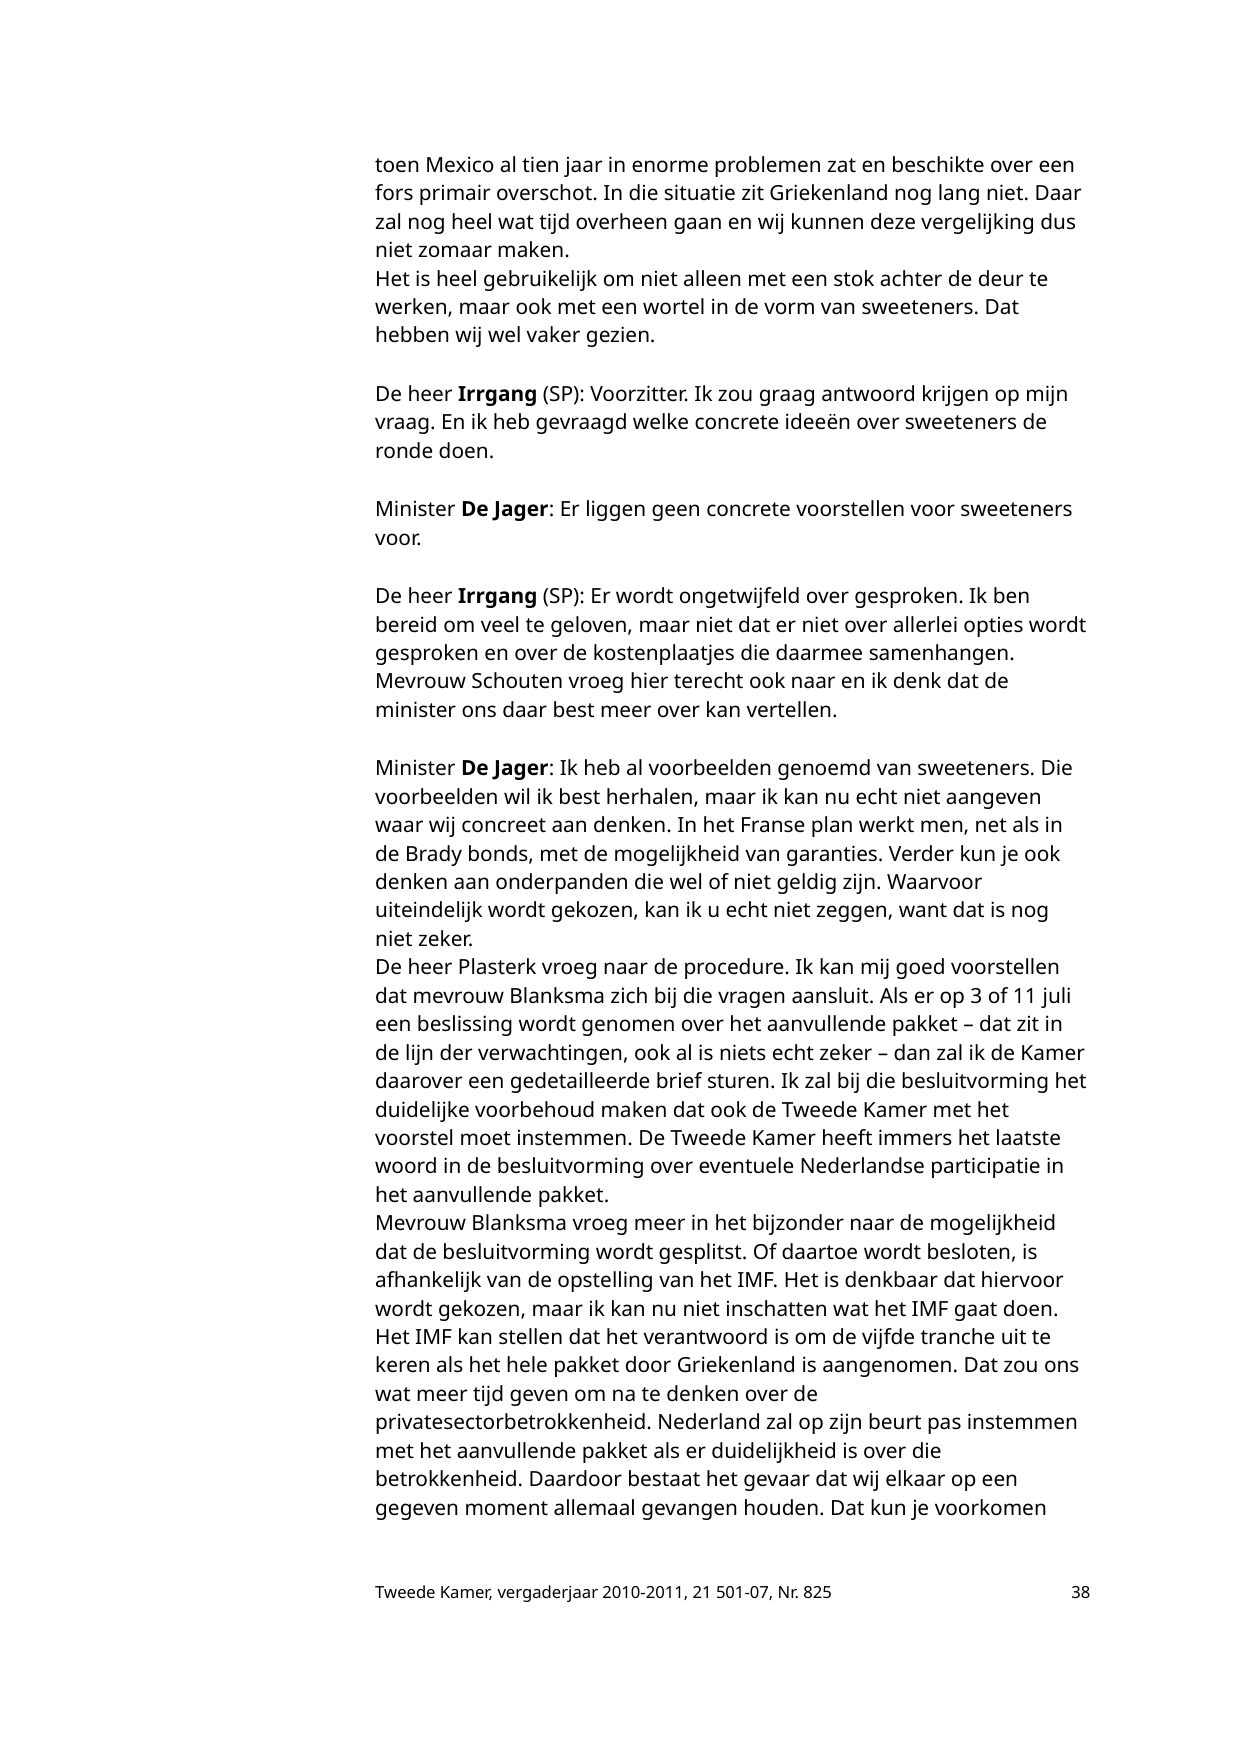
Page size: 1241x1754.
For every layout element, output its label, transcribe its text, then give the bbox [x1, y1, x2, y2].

text Het is heel gebruikelijk om niet alleen met een stok achter de deur te werken, maar ook met een wortel in de vorm van sweeteners. Dat hebben wij wel vaker gezien. [375, 264, 1090, 349]
text Minister De Jager: Ik heb al voorbeelden genoemd van sweeteners. Die voorbeelden wil ik best herhalen, maar ik kan nu echt niet aangeven waar wij concreet aan denken. In het Franse plan werkt men, net als in de Brady bonds, met de mogelijkheid van garanties. Verder kun je ook denken aan onderpanden die wel of niet geldig zijn. Waarvoor uiteindelijk wordt gekozen, kan ik u echt niet zeggen, want dat is nog niet zeker. [375, 753, 1090, 952]
text De heer Irrgang (SP): Voorzitter. Ik zou graag antwoord krijgen op mijn vraag. En ik heb gevraagd welke concrete ideeën over sweeteners de ronde doen. [375, 379, 1090, 464]
text Mevrouw Blanksma vroeg meer in het bijzonder naar de mogelijkheid dat de besluitvorming wordt gesplitst. Of daartoe wordt besloten, is afhankelijk van de opstelling van het IMF. Het is denkbaar dat hiervoor wordt gekozen, maar ik kan nu niet inschatten wat het IMF gaat doen. Het IMF kan stellen dat het verantwoord is om de vijfde tranche uit te keren als het hele pakket door Griekenland is aangenomen. Dat zou ons wat meer tijd geven om na te denken over de privatesectorbetrokkenheid. Nederland zal op zijn beurt pas instemmen met het aanvullende pakket als er duidelijkheid is over die betrokkenheid. Daardoor bestaat het gevaar dat wij elkaar op een gegeven moment allemaal gevangen houden. Dat kun je voorkomen [375, 1208, 1090, 1521]
text De heer Plasterk vroeg naar de procedure. Ik kan mij goed voorstellen dat mevrouw Blanksma zich bij die vragen aansluit. Als er op 3 of 11 juli een beslissing wordt genomen over het aanvullende pakket – dat zit in de lijn der verwachtingen, ook al is niets echt zeker – dan zal ik de Kamer daarover een gedetailleerde brief sturen. Ik zal bij die besluitvorming het duidelijke voorbehoud maken dat ook de Tweede Kamer met het voorstel moet instemmen. De Tweede Kamer heeft immers het laatste woord in de besluitvorming over eventuele Nederlandse participatie in het aanvullende pakket. [375, 952, 1090, 1208]
text Minister De Jager: Er liggen geen concrete voorstellen voor sweeteners voor. [375, 494, 1090, 551]
text De heer Irrgang (SP): Er wordt ongetwijfeld over gesproken. Ik ben bereid om veel te geloven, maar niet dat er niet over allerlei opties wordt gesproken en over de kostenplaatjes die daarmee samenhangen. Mevrouw Schouten vroeg hier terecht ook naar en ik denk dat de minister ons daar best meer over kan vertellen. [375, 581, 1090, 723]
text toen Mexico al tien jaar in enorme problemen zat en beschikte over een fors primair overschot. In die situatie zit Griekenland nog lang niet. Daar zal nog heel wat tijd overheen gaan en wij kunnen deze vergelijking dus niet zomaar maken. [375, 150, 1090, 264]
